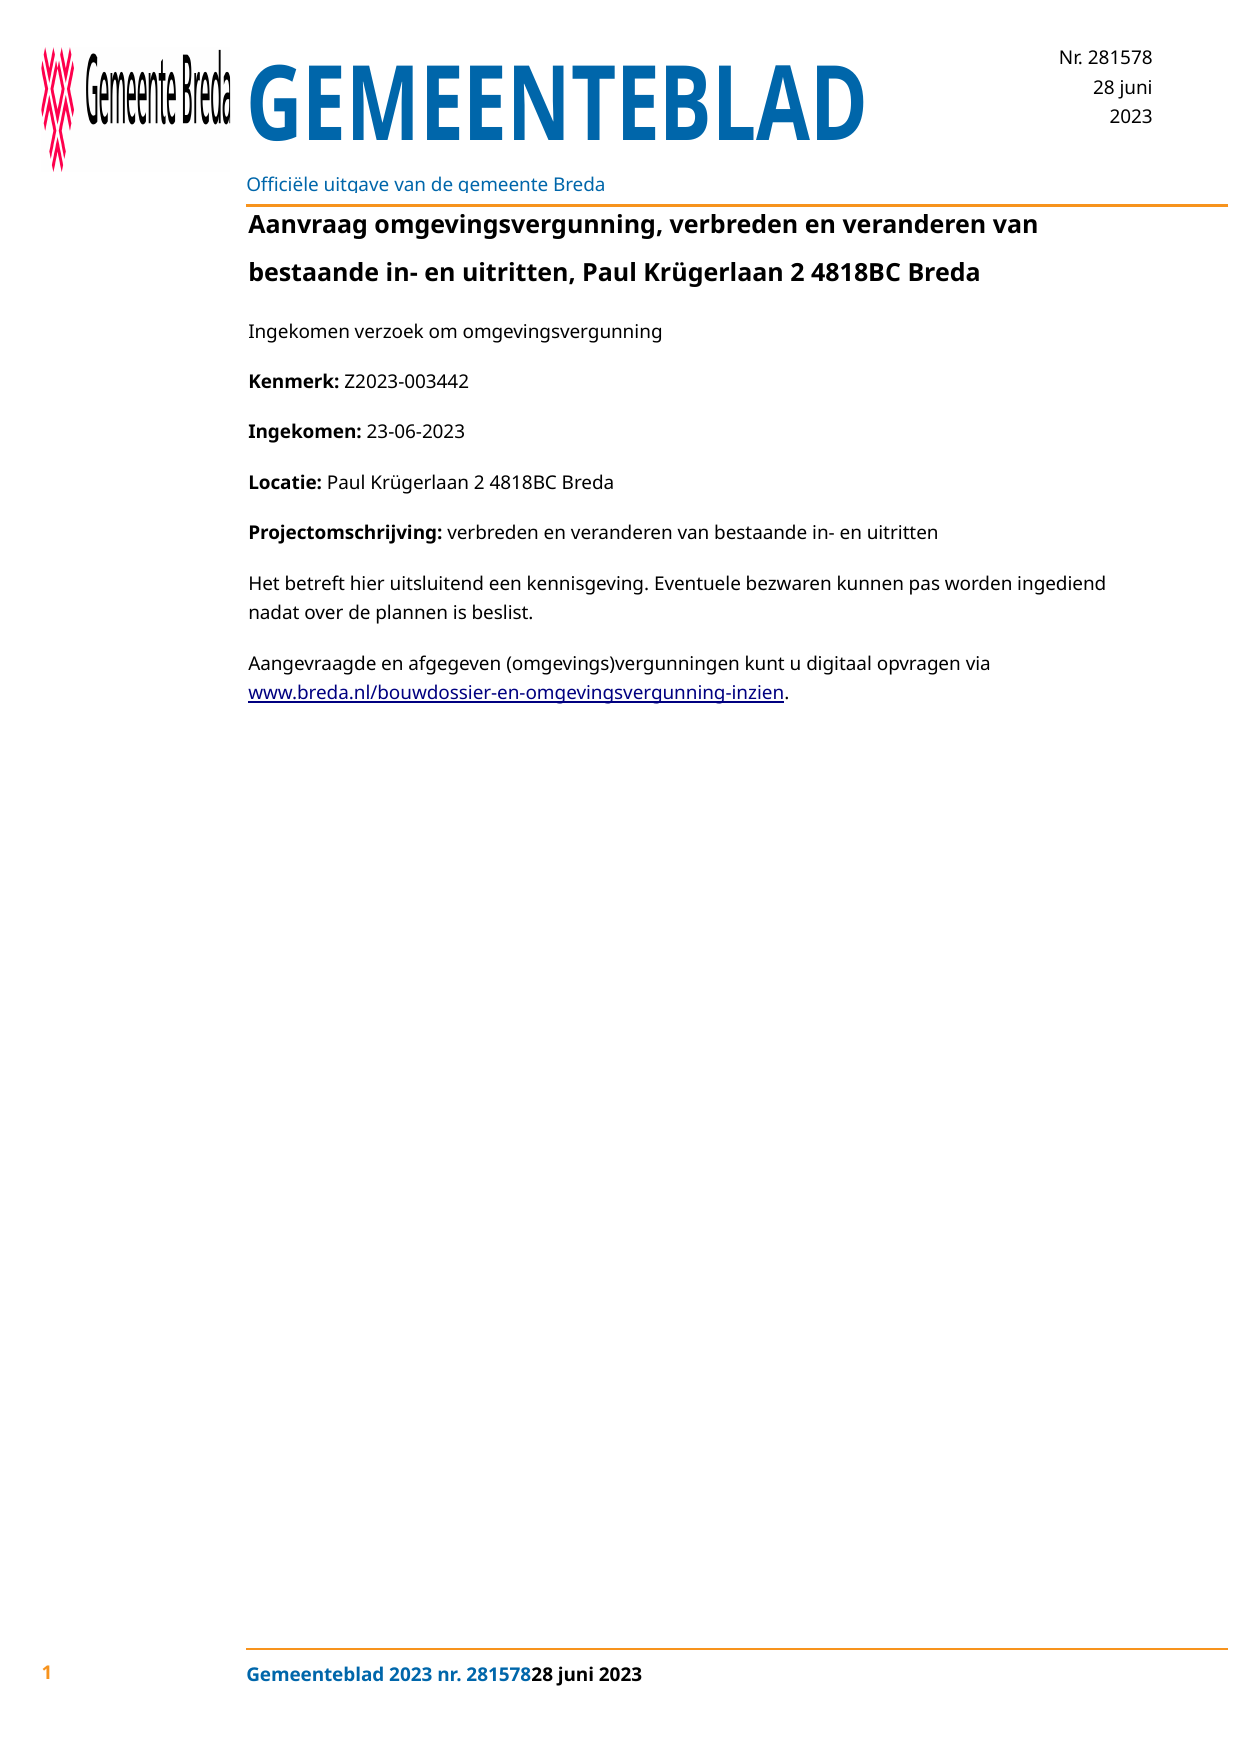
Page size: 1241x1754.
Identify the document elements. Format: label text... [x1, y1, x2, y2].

text Ingekomen verzoek om omgevingsvergunning [248, 318, 1152, 344]
text Het betreft hier uitsluitend een kennisgeving. Eventuele bezwaren kunnen pas worden ingediend nadat over de plannen is beslist. [248, 570, 1152, 625]
text Kenmerk: Z2023-003442 [248, 368, 1152, 394]
text Ingekomen: 23-06-2023 [248, 419, 1152, 444]
text Aangevraagde en afgegeven (omgevings)vergunningen kunt u digitaal opvragen via www.breda.nl/bouwdossier-en-omgevingsvergunning-inzien. [248, 650, 1152, 705]
text Locatie: Paul Krügerlaan 2 4818BC Breda [248, 469, 1152, 495]
text Projectomschrijving: verbreden en veranderen van bestaande in- en uitritten [248, 519, 1152, 545]
picture [41, 47, 231, 172]
text Aanvraag omgevingsvergunning, verbreden en veranderen van bestaande in- en uitritten, Paul Krügerlaan 2 4818BC Breda [248, 207, 1152, 288]
